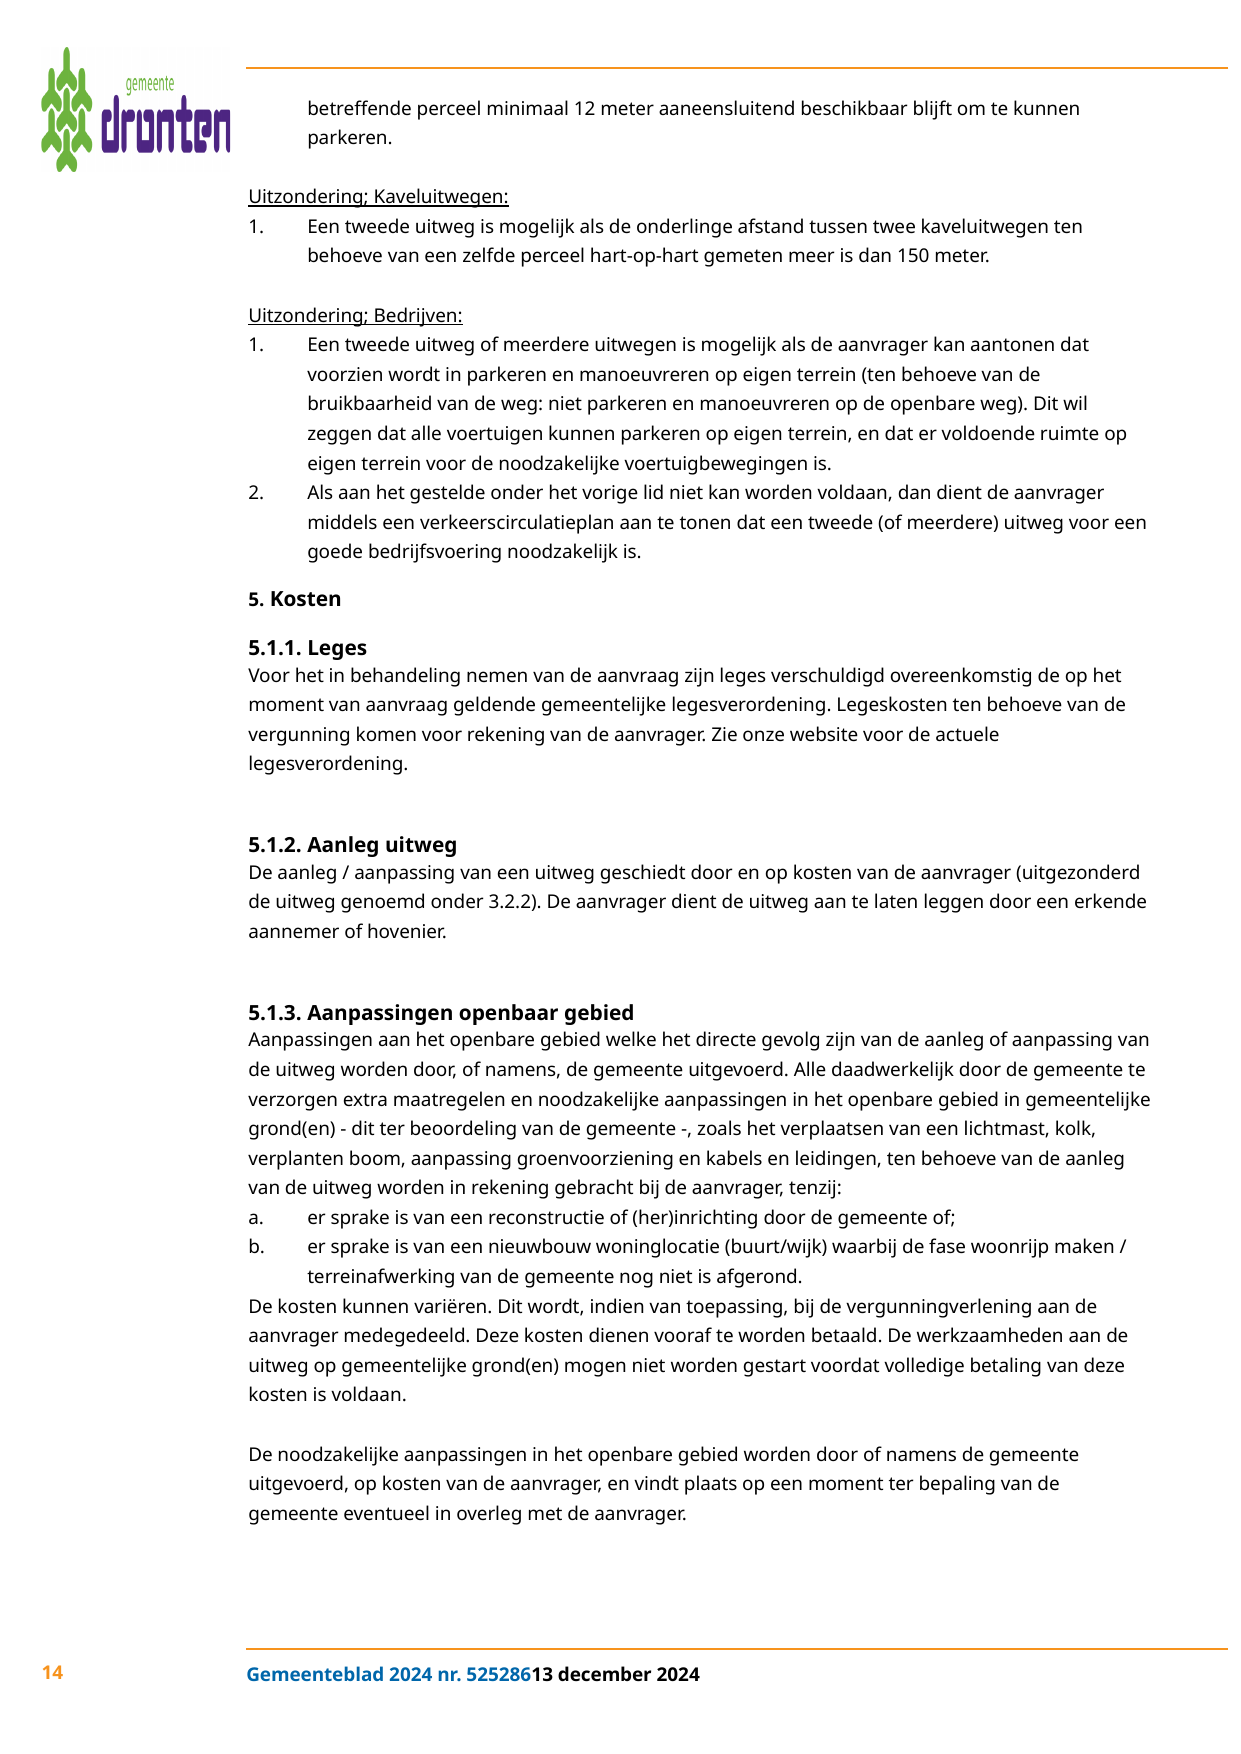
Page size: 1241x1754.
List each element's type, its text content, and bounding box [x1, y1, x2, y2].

text 5.1.2. Aanleg uitweg [248, 831, 1152, 859]
list Een tweede uitweg of meerdere uitwegen is mogelijk als de aanvrager kan aantonen dat voorzien wordt in parkeren en manoeuvreren op eigen terrein (ten behoeve van de bruikbaarheid van de weg: niet parkeren en manoeuvreren op de openbare weg). Dit wil zeggen dat alle voertuigen kunnen parkeren op eigen terrein, en dat er voldoende ruimte op eigen terrein voor de noodzakelijke voertuigbewegingen is. [248, 331, 1152, 476]
list Een tweede uitweg is mogelijk als de onderlinge afstand tussen twee kaveluitwegen ten behoeve van een zelfde perceel hart-op-hart gemeten meer is dan 150 meter. [248, 213, 1152, 268]
list er sprake is van een nieuwbouw woninglocatie (buurt/wijk) waarbij de fase woonrijp maken / terreinafwerking van de gemeente nog niet is afgerond. [248, 1234, 1152, 1289]
list betreffende perceel minimaal 12 meter aaneensluitend beschikbaar blijft om te kunnen parkeren. [248, 95, 1152, 150]
list er sprake is van een reconstructie of (her)inrichting door de gemeente of; [248, 1204, 1152, 1230]
text De aanleg / aanpassing van een uitweg geschiedt door en op kosten van de aanvrager (uitgezonderd de uitweg genoemd onder 3.2.2). De aanvrager dient de uitweg aan te laten leggen door een erkende aannemer of hovenier. [248, 859, 1152, 944]
text Uitzondering; Kaveluitwegen: [248, 183, 1152, 209]
picture [41, 47, 231, 172]
text De noodzakelijke aanpassingen in het openbare gebied worden door of namens de gemeente uitgevoerd, op kosten van de aanvrager, en vindt plaats op een moment ter bepaling van de gemeente eventueel in overleg met de aanvrager. [248, 1441, 1152, 1526]
text Uitzondering; Bedrijven: [248, 302, 1152, 328]
list Als aan het gestelde onder het vorige lid niet kan worden voldaan, dan dient de aanvrager middels een verkeerscirculatieplan aan te tonen dat een tweede (of meerdere) uitweg voor een goede bedrijfsvoering noodzakelijk is. [248, 479, 1152, 564]
text De kosten kunnen variëren. Dit wordt, indien van toepassing, bij de vergunningverlening aan de aanvrager medegedeeld. Deze kosten dienen vooraf te worden betaald. De werkzaamheden aan de uitweg op gemeentelijke grond(en) mogen niet worden gestart voordat volledige betaling van deze kosten is voldaan. [248, 1293, 1152, 1407]
text Voor het in behandeling nemen van de aanvraag zijn leges verschuldigd overeenkomstig de op het moment van aanvraag geldende gemeentelijke legesverordening. Legeskosten ten behoeve van de vergunning komen voor rekening van de aanvrager. Zie onze website voor de actuele legesverordening. [248, 662, 1152, 776]
text 5.1.3. Aanpassingen openbaar gebied [248, 998, 1152, 1027]
text 5.1.1. Leges [248, 633, 1152, 662]
text 5. Kosten [248, 584, 1152, 613]
text Aanpassingen aan het openbare gebied welke het directe gevolg zijn van de aanleg of aanpassing van de uitweg worden door, of namens, de gemeente uitgevoerd. Alle daadwerkelijk door de gemeente te verzorgen extra maatregelen en noodzakelijke aanpassingen in het openbare gebied in gemeentelijke grond(en) - dit ter beoordeling van de gemeente -, zoals het verplaatsen van een lichtmast, kolk, verplanten boom, aanpassing groenvoorziening en kabels en leidingen, ten behoeve van de aanleg van de uitweg worden in rekening gebracht bij de aanvrager, tenzij: [248, 1027, 1152, 1200]
